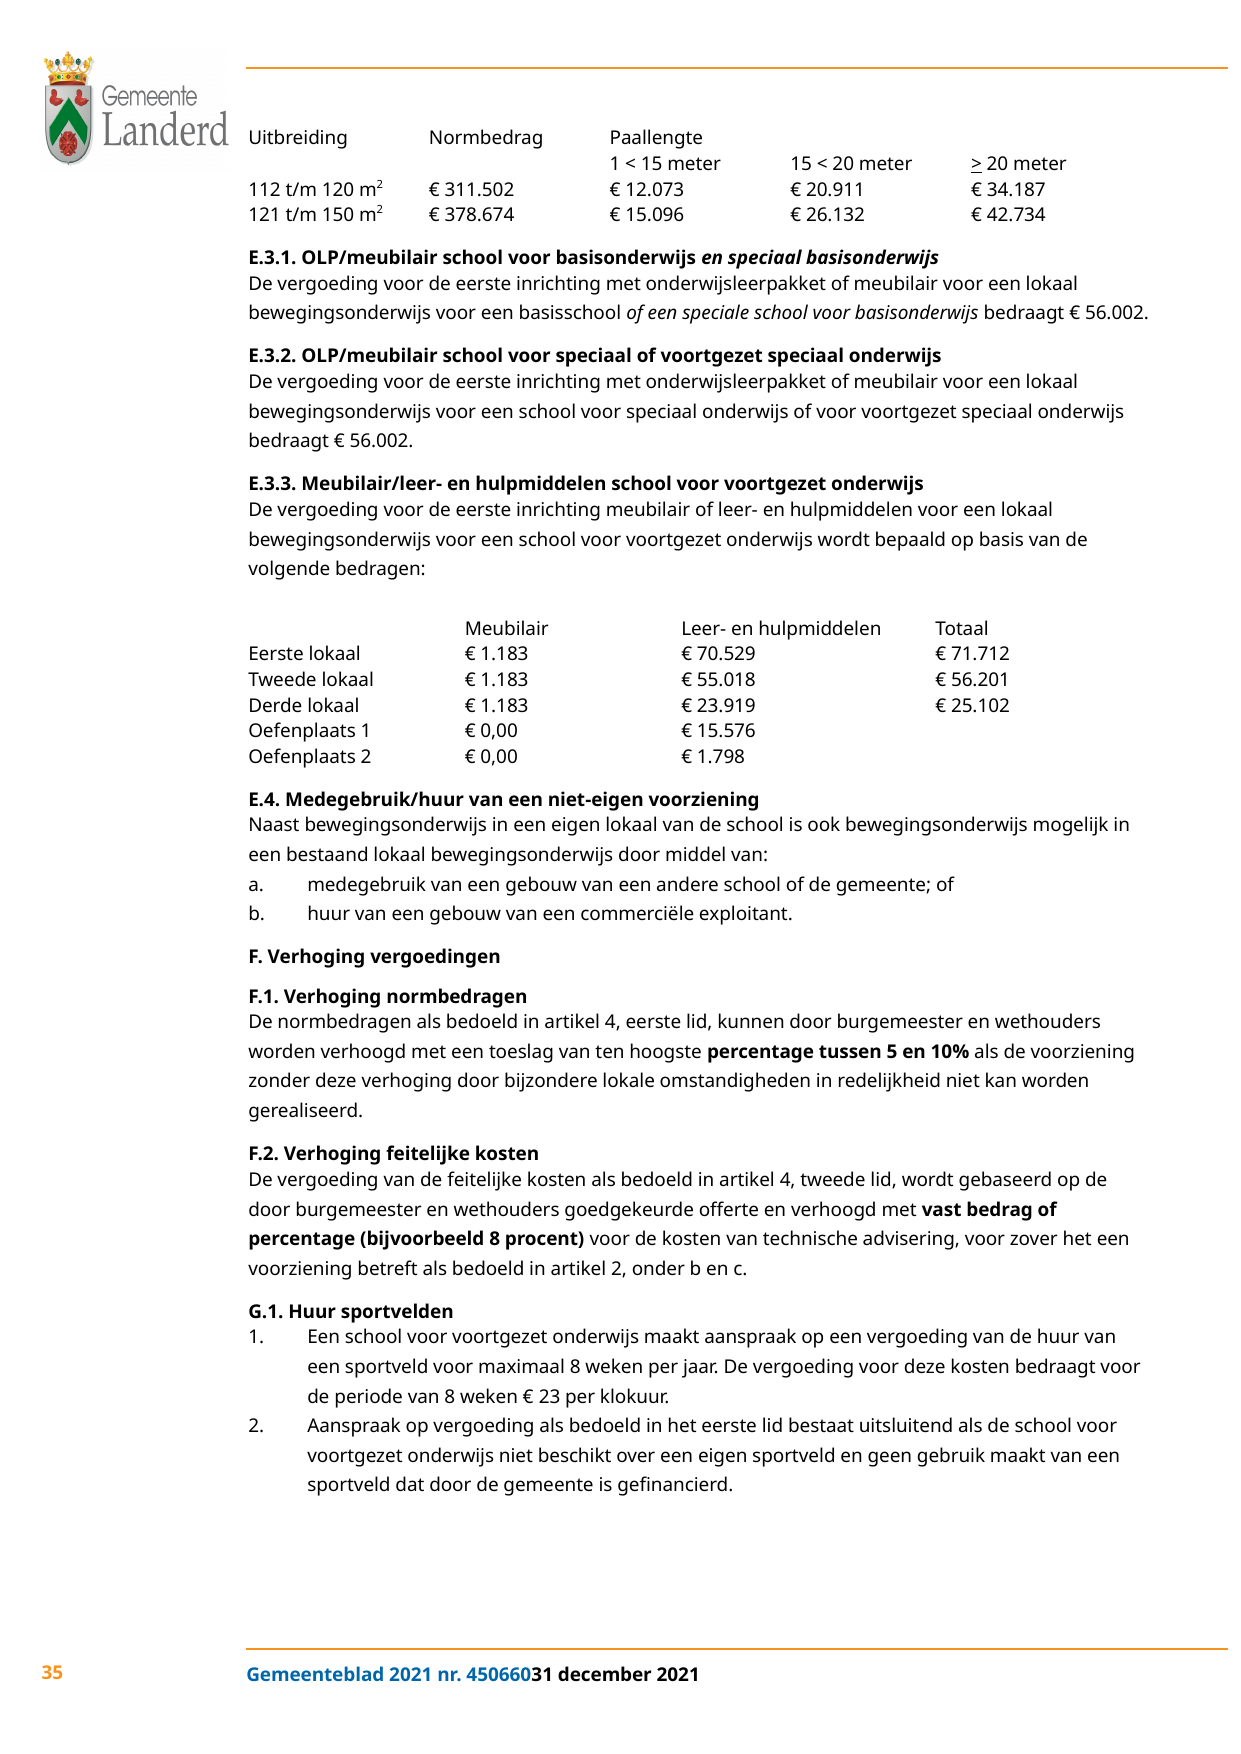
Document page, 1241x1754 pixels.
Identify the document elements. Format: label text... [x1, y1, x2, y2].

table_cell € 25.102 [935, 692, 1152, 718]
list medegebruik van een gebouw van een andere school of de gemeente; of [248, 871, 1152, 897]
table_cell [248, 150, 429, 176]
table_cell € 1.183 [465, 641, 681, 666]
table_cell € 0,00 [465, 744, 681, 769]
table_cell [429, 150, 609, 176]
text F.1. Verhoging normbedragen [248, 983, 1152, 1008]
picture [41, 47, 231, 172]
table_cell € 23.919 [681, 692, 935, 718]
text De normbedragen als bedoeld in artikel 4, eerste lid, kunnen door burgemeester en wethouders worden verhoogd met een toeslag van ten hoogste percentage tussen 5 en 10% als de voorziening zonder deze verhoging door bijzondere lokale omstandigheden in redelijkheid niet kan worden gerealiseerd. [248, 1008, 1152, 1123]
list huur van een gebouw van een commerciële exploitant. [248, 900, 1152, 926]
table_cell Eerste lokaal [248, 641, 464, 666]
table_header Leer- en hulpmiddelen [681, 615, 935, 641]
table_cell Derde lokaal [248, 692, 464, 718]
table_cell 121 t/m 150 m2 [248, 202, 429, 227]
text E.3.1. OLP/meubilair school voor basisonderwijs en speciaal basisonderwijs [248, 244, 1152, 270]
table_cell € 1.183 [465, 666, 681, 692]
table_cell Oefenplaats 1 [248, 718, 464, 743]
table_cell € 70.529 [681, 641, 935, 666]
table_header Meubilair [465, 615, 681, 641]
text E.3.2. OLP/meubilair school voor speciaal of voortgezet speciaal onderwijs [248, 343, 1152, 368]
table_cell € 56.201 [935, 666, 1152, 692]
text F. Verhoging vergoedingen [248, 943, 1152, 969]
table_cell € 34.187 [971, 176, 1152, 202]
text De vergoeding voor de eerste inrichting met onderwijsleerpakket of meubilair voor een lokaal bewegingsonderwijs voor een basisschool of een speciale school voor basisonderwijs bedraagt € 56.002. [248, 270, 1152, 325]
table_cell Oefenplaats 2 [248, 744, 464, 769]
table_cell € 1.798 [681, 744, 1152, 769]
table_cell 15 < 20 meter [790, 150, 971, 176]
table_cell € 26.132 [790, 202, 971, 227]
table_cell € 71.712 [935, 641, 1152, 666]
table_cell € 15.576 [681, 718, 1152, 743]
table_cell > 20 meter [971, 150, 1152, 176]
table_header Normbedrag [429, 125, 609, 150]
table_cell € 311.502 [429, 176, 609, 202]
text De vergoeding van de feitelijke kosten als bedoeld in artikel 4, tweede lid, wordt gebaseerd op de door burgemeester en wethouders goedgekeurde offerte en verhoogd met vast bedrag of percentage (bijvoorbeeld 8 procent) voor de kosten van technische advisering, voor zover het een voorziening betreft als bedoeld in artikel 2, onder b en c. [248, 1166, 1152, 1281]
list Aanspraak op vergoeding als bedoeld in het eerste lid bestaat uitsluitend als de school voor voortgezet onderwijs niet beschikt over een eigen sportveld en geen gebruik maakt van een sportveld dat door de gemeente is gefinancierd. [248, 1412, 1152, 1497]
table_header [248, 615, 464, 641]
text G.1. Huur sportvelden [248, 1298, 1152, 1324]
table_header Totaal [935, 615, 1152, 641]
table_cell € 1.183 [465, 692, 681, 718]
text E.3.3. Meubilair/leer- en hulpmiddelen school voor voortgezet onderwijs [248, 471, 1152, 496]
table_cell € 20.911 [790, 176, 971, 202]
table_cell € 55.018 [681, 666, 935, 692]
table_cell € 15.096 [609, 202, 790, 227]
table_cell Tweede lokaal [248, 666, 464, 692]
text E.4. Medegebruik/huur van een niet-eigen voorziening [248, 786, 1152, 812]
text Naast bewegingsonderwijs in een eigen lokaal van de school is ook bewegingsonderwijs mogelijk in een bestaand lokaal bewegingsonderwijs door middel van: [248, 812, 1152, 867]
text De vergoeding voor de eerste inrichting meubilair of leer- en hulpmiddelen voor een lokaal bewegingsonderwijs voor een school voor voortgezet onderwijs wordt bepaald op basis van de volgende bedragen: [248, 496, 1152, 581]
table_cell 112 t/m 120 m2 [248, 176, 429, 202]
table_cell € 12.073 [609, 176, 790, 202]
table_cell 1 < 15 meter [609, 150, 790, 176]
table_cell € 0,00 [465, 718, 681, 743]
list Een school voor voortgezet onderwijs maakt aanspraak op een vergoeding van de huur van een sportveld voor maximaal 8 weken per jaar. De vergoeding voor deze kosten bedraagt voor de periode van 8 weken € 23 per klokuur. [248, 1324, 1152, 1409]
table_header Paallengte [609, 125, 1152, 150]
table_cell € 42.734 [971, 202, 1152, 227]
table_header Uitbreiding [248, 125, 429, 150]
text De vergoeding voor de eerste inrichting met onderwijsleerpakket of meubilair voor een lokaal bewegingsonderwijs voor een school voor speciaal onderwijs of voor voortgezet speciaal onderwijs bedraagt € 56.002. [248, 368, 1152, 453]
text F.2. Verhoging feitelijke kosten [248, 1140, 1152, 1166]
table_cell € 378.674 [429, 202, 609, 227]
